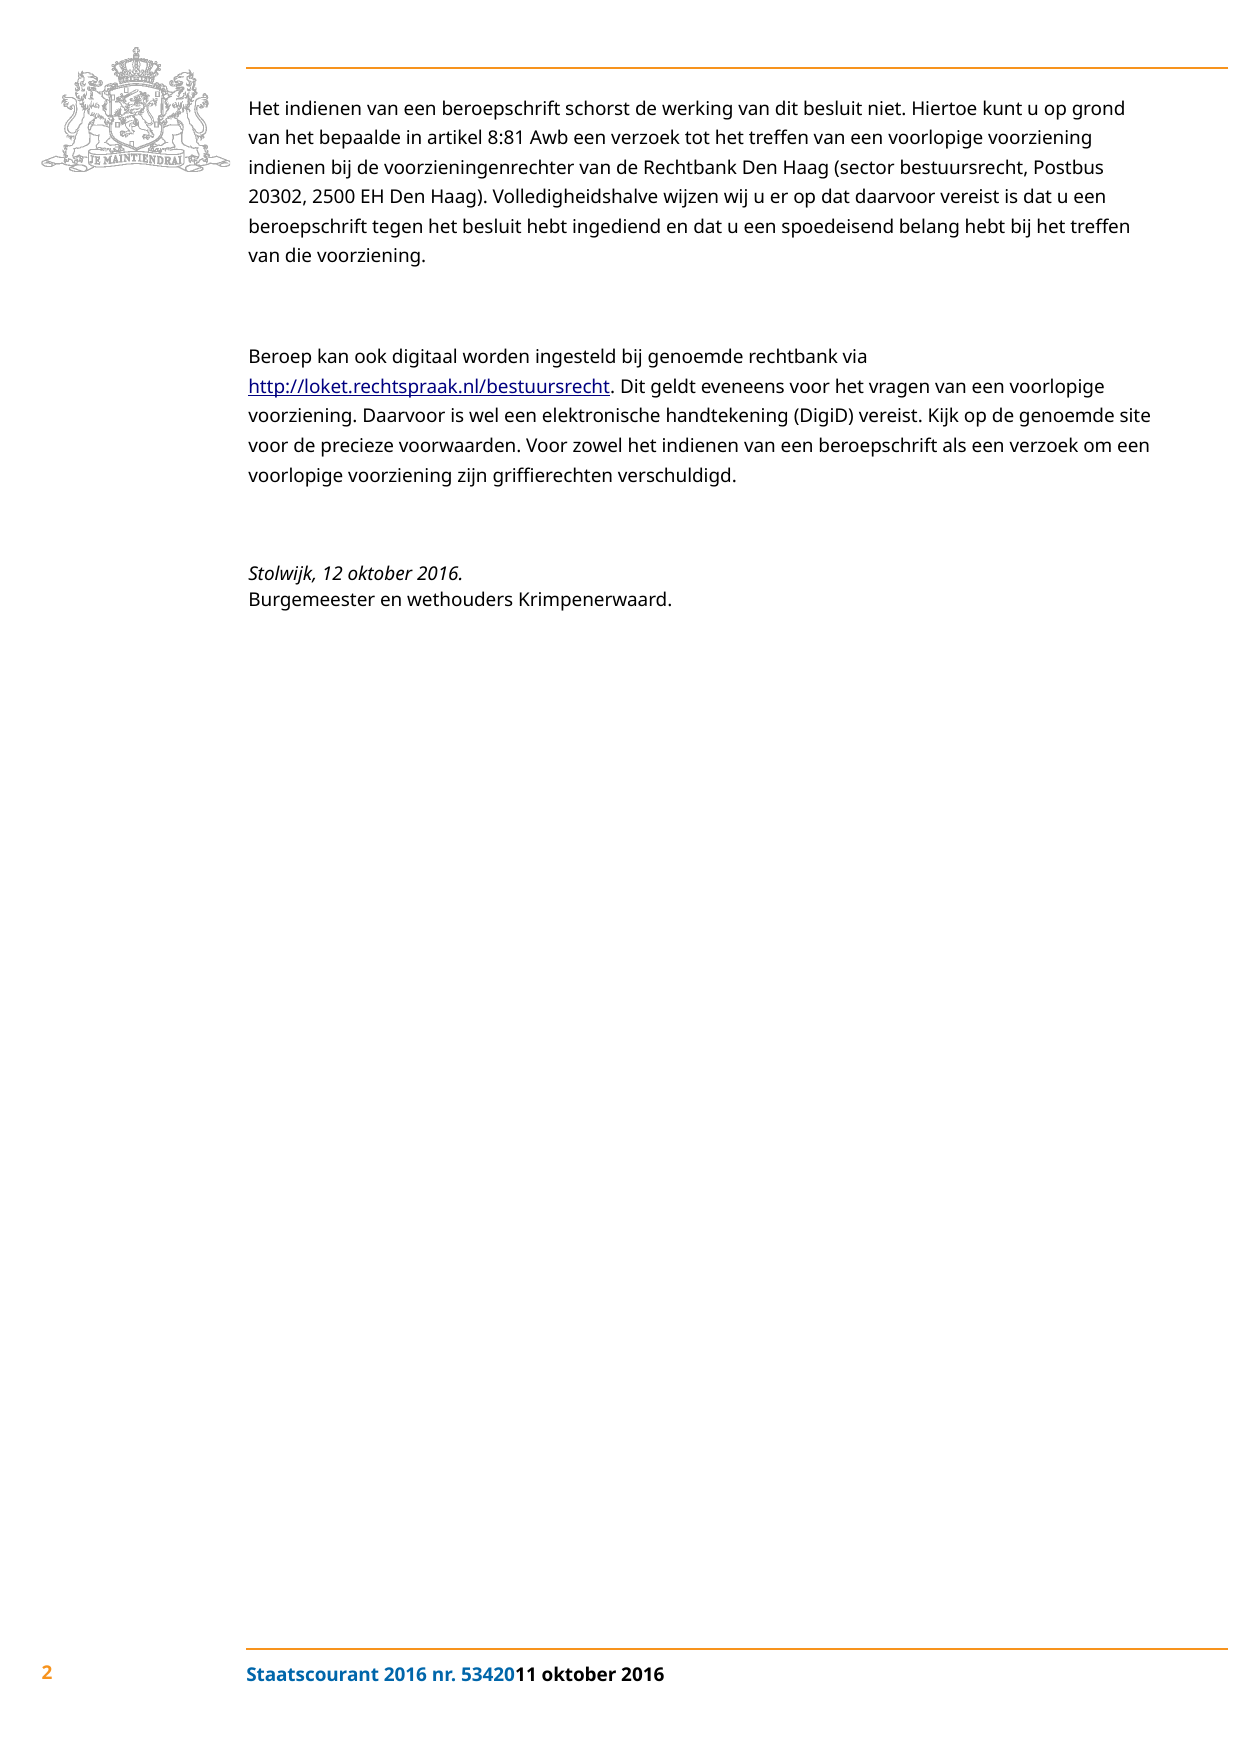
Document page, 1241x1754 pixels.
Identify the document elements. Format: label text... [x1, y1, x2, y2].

text Stolwijk, 12 oktober 2016. [248, 560, 1152, 586]
text Het indienen van een beroepschrift schorst de werking van dit besluit niet. Hiertoe kunt u op grond van het bepaalde in artikel 8:81 Awb een verzoek tot het treffen van een voorlopige voorziening indienen bij de voorzieningenrechter van de Rechtbank Den Haag (sector bestuursrecht, Postbus 20302, 2500 EH Den Haag). Volledigheidshalve wijzen wij u er op dat daarvoor vereist is dat u een beroepschrift tegen het besluit hebt ingediend en dat u een spoedeisend belang hebt bij het treffen van die voorziening. [248, 95, 1152, 268]
text Burgemeester en wethouders Krimpenerwaard. [248, 586, 1152, 612]
picture [41, 47, 231, 172]
text Beroep kan ook digitaal worden ingesteld bij genoemde rechtbank via http://loket.rechtspraak.nl/bestuursrecht. Dit geldt eveneens voor het vragen van een voorlopige voorziening. Daarvoor is wel een elektronische handtekening (DigiD) vereist. Kijk op de genoemde site voor de precieze voorwaarden. Voor zowel het indienen van een beroepschrift als een verzoek om een voorlopige voorziening zijn griffierechten verschuldigd. [248, 343, 1152, 488]
